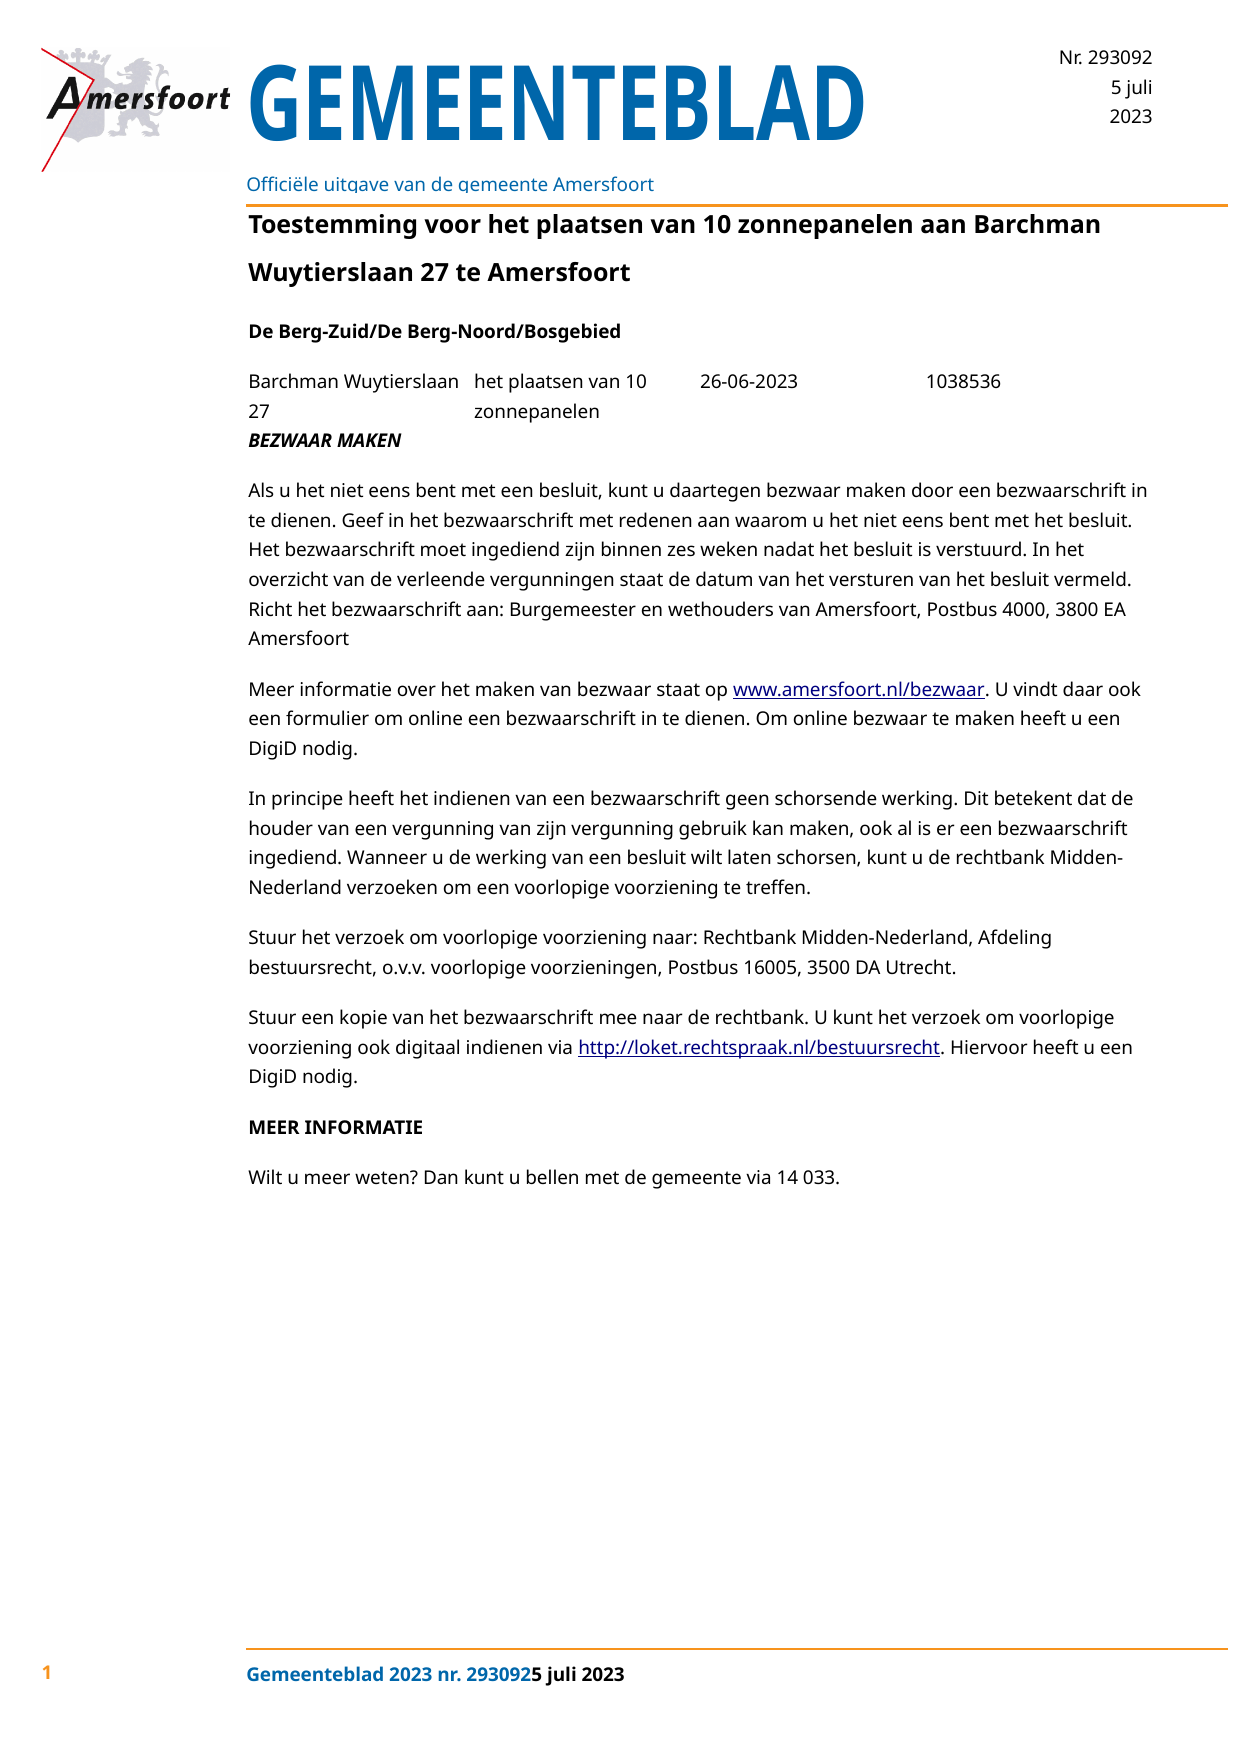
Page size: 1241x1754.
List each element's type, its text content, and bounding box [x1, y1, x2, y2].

table_header het plaatsen van 10 zonnepanelen [474, 369, 700, 424]
text MEER INFORMATIE [248, 1114, 1152, 1140]
text Toestemming voor het plaatsen van 10 zonnepanelen aan Barchman Wuytierslaan 27 te Amersfoort [248, 207, 1152, 288]
text Stuur een kopie van het bezwaarschrift mee naar de rechtbank. U kunt het verzoek om voorlopige voorziening ook digitaal indienen via http://loket.rechtspraak.nl/bestuursrecht. Hiervoor heeft u een DigiD nodig. [248, 1004, 1152, 1089]
table_header 26-06-2023 [700, 369, 926, 424]
text BEZWAAR MAKEN [248, 427, 1152, 453]
table_header Barchman Wuytierslaan 27 [248, 369, 474, 424]
text Meer informatie over het maken van bezwaar staat op www.amersfoort.nl/bezwaar. U vindt daar ook een formulier om online een bezwaarschrift in te dienen. Om online bezwaar te maken heeft u een DigiD nodig. [248, 676, 1152, 761]
text De Berg-Zuid/De Berg-Noord/Bosgebied [248, 318, 1152, 344]
text In principe heeft het indienen van een bezwaarschrift geen schorsende werking. Dit betekent dat de houder van een vergunning van zijn vergunning gebruik kan maken, ook al is er een bezwaarschrift ingediend. Wanneer u de werking van een besluit wilt laten schorsen, kunt u de rechtbank Midden-Nederland verzoeken om een voorlopige voorziening te treffen. [248, 785, 1152, 900]
table_header 1038536 [926, 369, 1152, 424]
text Als u het niet eens bent met een besluit, kunt u daartegen bezwaar maken door een bezwaarschrift in te dienen. Geef in het bezwaarschrift met redenen aan waarom u het niet eens bent met het besluit. Het bezwaarschrift moet ingediend zijn binnen zes weken nadat het besluit is verstuurd. In het overzicht van de verleende vergunningen staat de datum van het versturen van het besluit vermeld. Richt het bezwaarschrift aan: Burgemeester en wethouders van Amersfoort, Postbus 4000, 3800 EA Amersfoort [248, 477, 1152, 651]
text Stuur het verzoek om voorlopige voorziening naar: Rechtbank Midden-Nederland, Afdeling bestuursrecht, o.v.v. voorlopige voorzieningen, Postbus 16005, 3500 DA Utrecht. [248, 924, 1152, 980]
picture [41, 47, 231, 172]
text Wilt u meer weten? Dan kunt u bellen met de gemeente via 14 033. [248, 1164, 1152, 1190]
